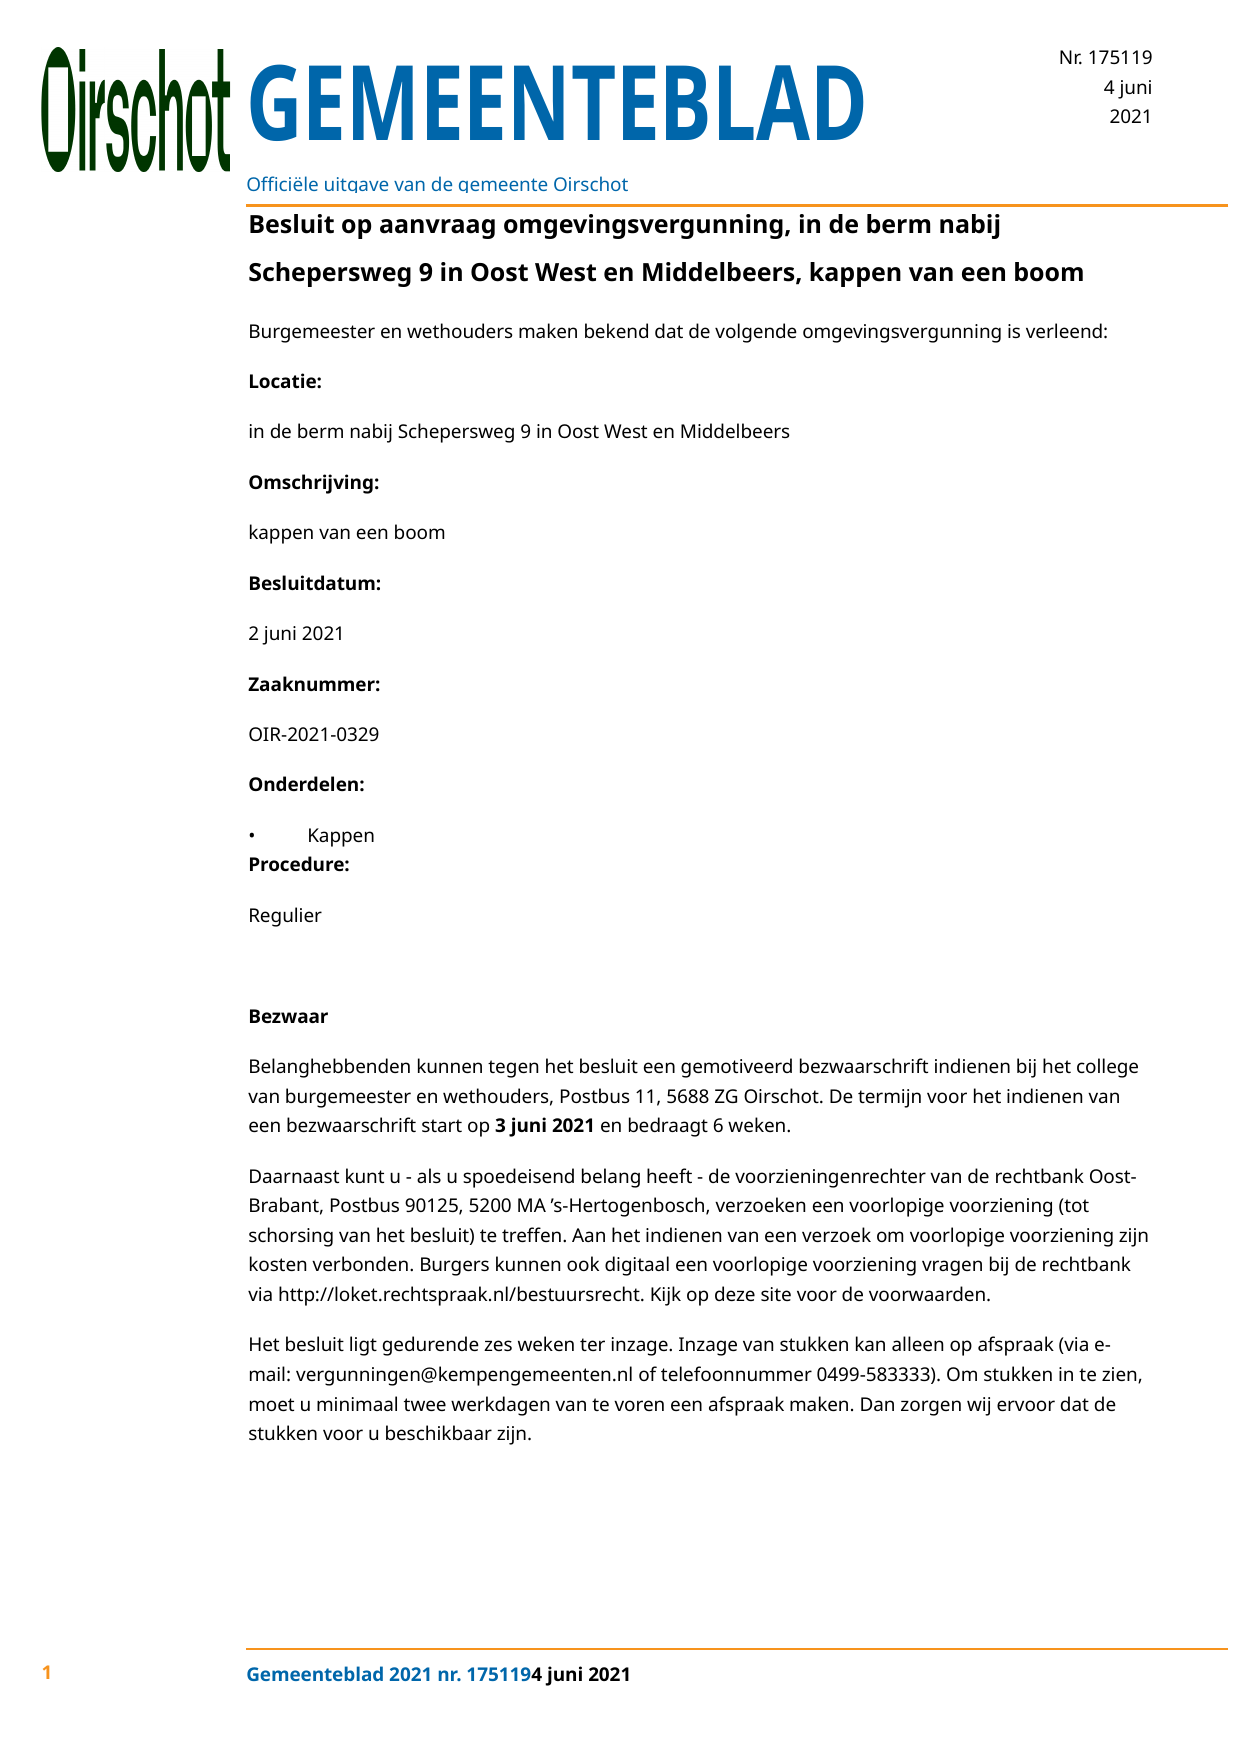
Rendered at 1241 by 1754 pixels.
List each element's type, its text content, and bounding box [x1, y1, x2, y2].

text kappen van een boom [248, 519, 1152, 545]
text Besluit op aanvraag omgevingsvergunning, in de berm nabij Schepersweg 9 in Oost West en Middelbeers, kappen van een boom [248, 207, 1152, 288]
text Onderdelen: [248, 772, 1152, 797]
text 2 juni 2021 [248, 620, 1152, 646]
text Burgemeester en wethouders maken bekend dat de volgende omgevingsvergunning is verleend: [248, 318, 1152, 344]
text Zaaknummer: [248, 671, 1152, 697]
text Het besluit ligt gedurende zes weken ter inzage. Inzage van stukken kan alleen op afspraak (via e-mail: vergunningen@kempengemeenten.nl of telefoonnummer 0499-583333). Om stukken in te zien, moet u minimaal twee werkdagen van te voren een afspraak maken. Dan zorgen wij ervoor dat de stukken voor u beschikbaar zijn. [248, 1332, 1152, 1446]
text Locatie: [248, 368, 1152, 394]
text in de berm nabij Schepersweg 9 in Oost West en Middelbeers [248, 419, 1152, 444]
text Belanghebbenden kunnen tegen het besluit een gemotiveerd bezwaarschrift indienen bij het college van burgemeester en wethouders, Postbus 11, 5688 ZG Oirschot. De termijn voor het indienen van een bezwaarschrift start op 3 juni 2021 en bedraagt 6 weken. [248, 1053, 1152, 1138]
text Bezwaar [248, 1003, 1152, 1029]
list Kappen [248, 822, 1152, 848]
text Omschrijving: [248, 469, 1152, 495]
text OIR-2021-0329 [248, 721, 1152, 747]
text Regulier [248, 902, 1152, 928]
picture [41, 47, 231, 172]
text Daarnaast kunt u - als u spoedeisend belang heeft - de voorzieningenrechter van de rechtbank Oost-Brabant, Postbus 90125, 5200 MA ’s-Hertogenbosch, verzoeken een voorlopige voorziening (tot schorsing van het besluit) te treffen. Aan het indienen van een verzoek om voorlopige voorziening zijn kosten verbonden. Burgers kunnen ook digitaal een voorlopige voorziening vragen bij de rechtbank via http://loket.rechtspraak.nl/bestuursrecht. Kijk op deze site voor de voorwaarden. [248, 1163, 1152, 1307]
text Besluitdatum: [248, 570, 1152, 596]
text Procedure: [248, 852, 1152, 877]
